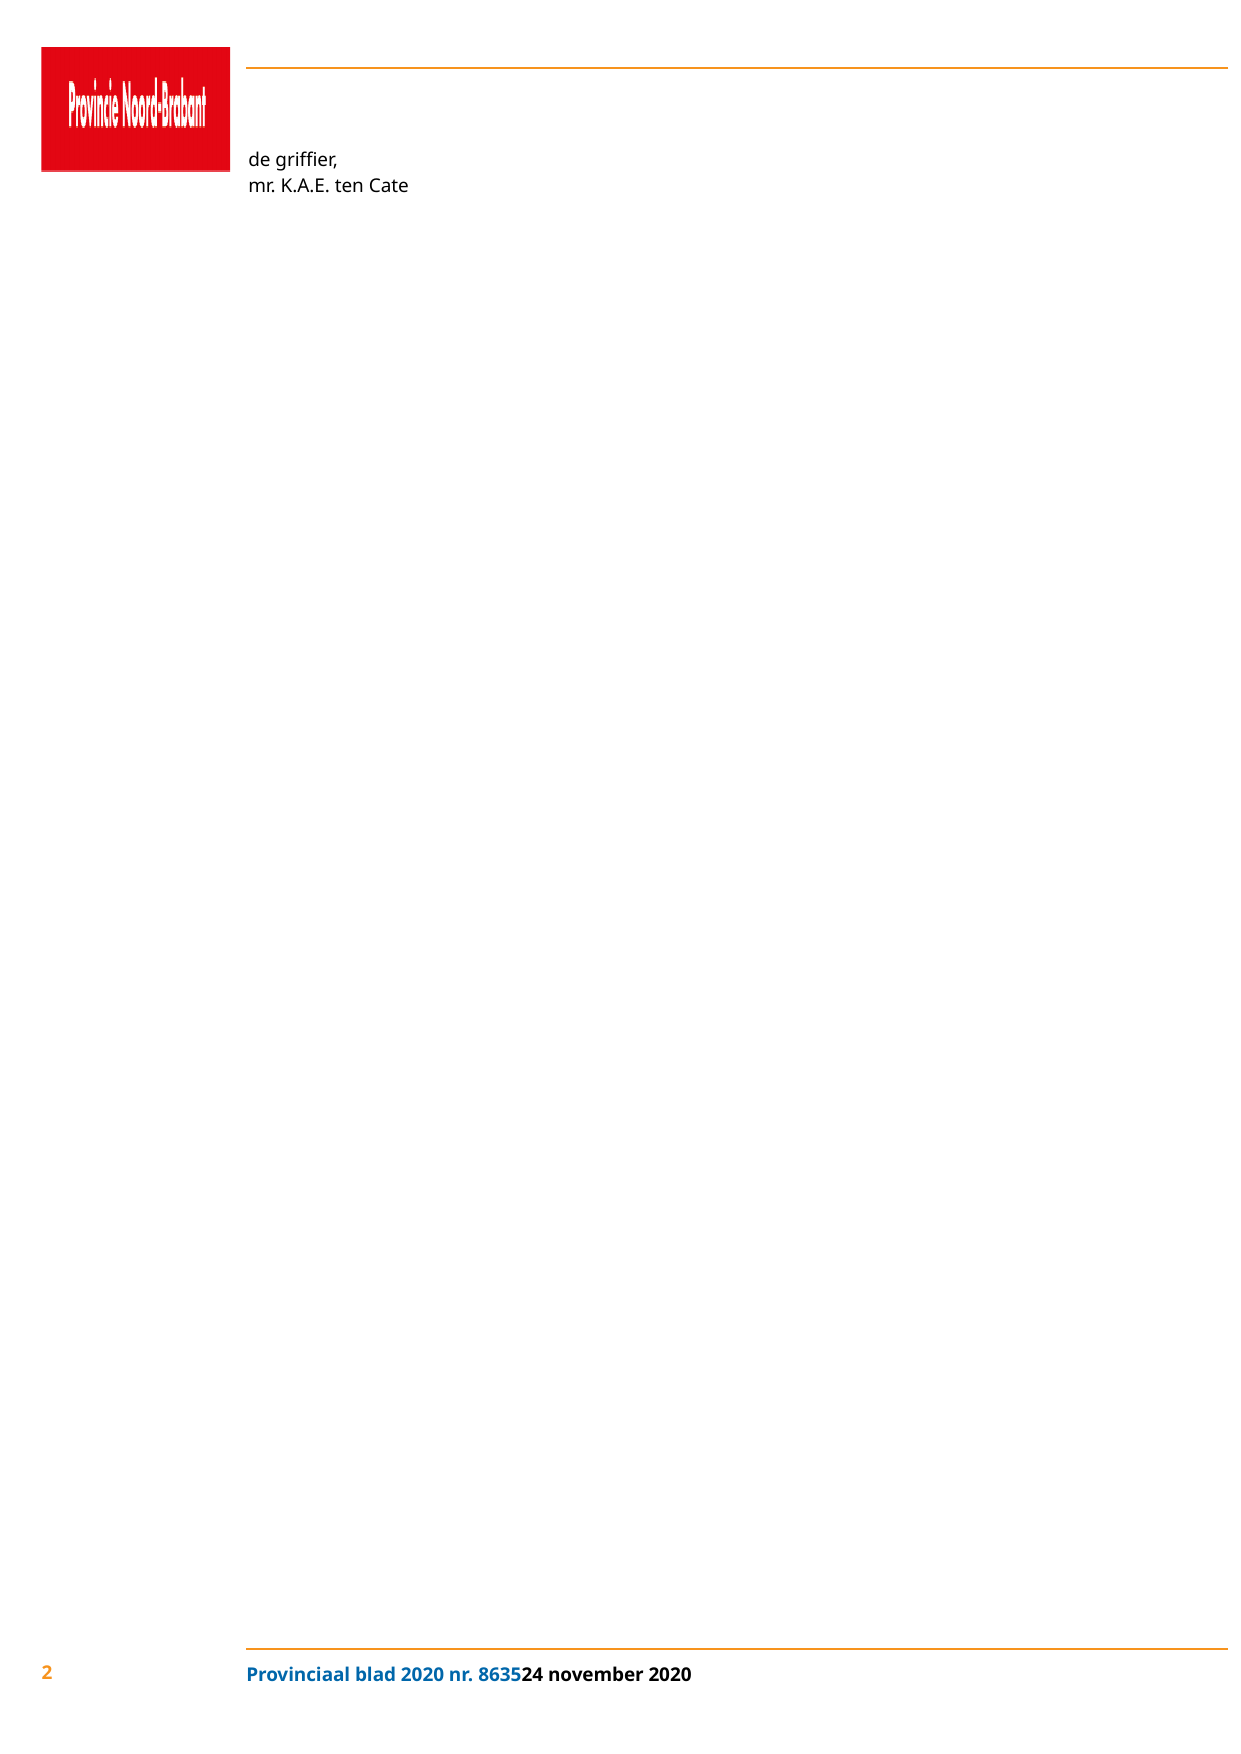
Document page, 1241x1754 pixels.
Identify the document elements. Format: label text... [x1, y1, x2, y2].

text de griffier, [248, 146, 1152, 172]
picture [41, 47, 231, 172]
text mr. K.A.E. ten Cate [248, 172, 1152, 198]
